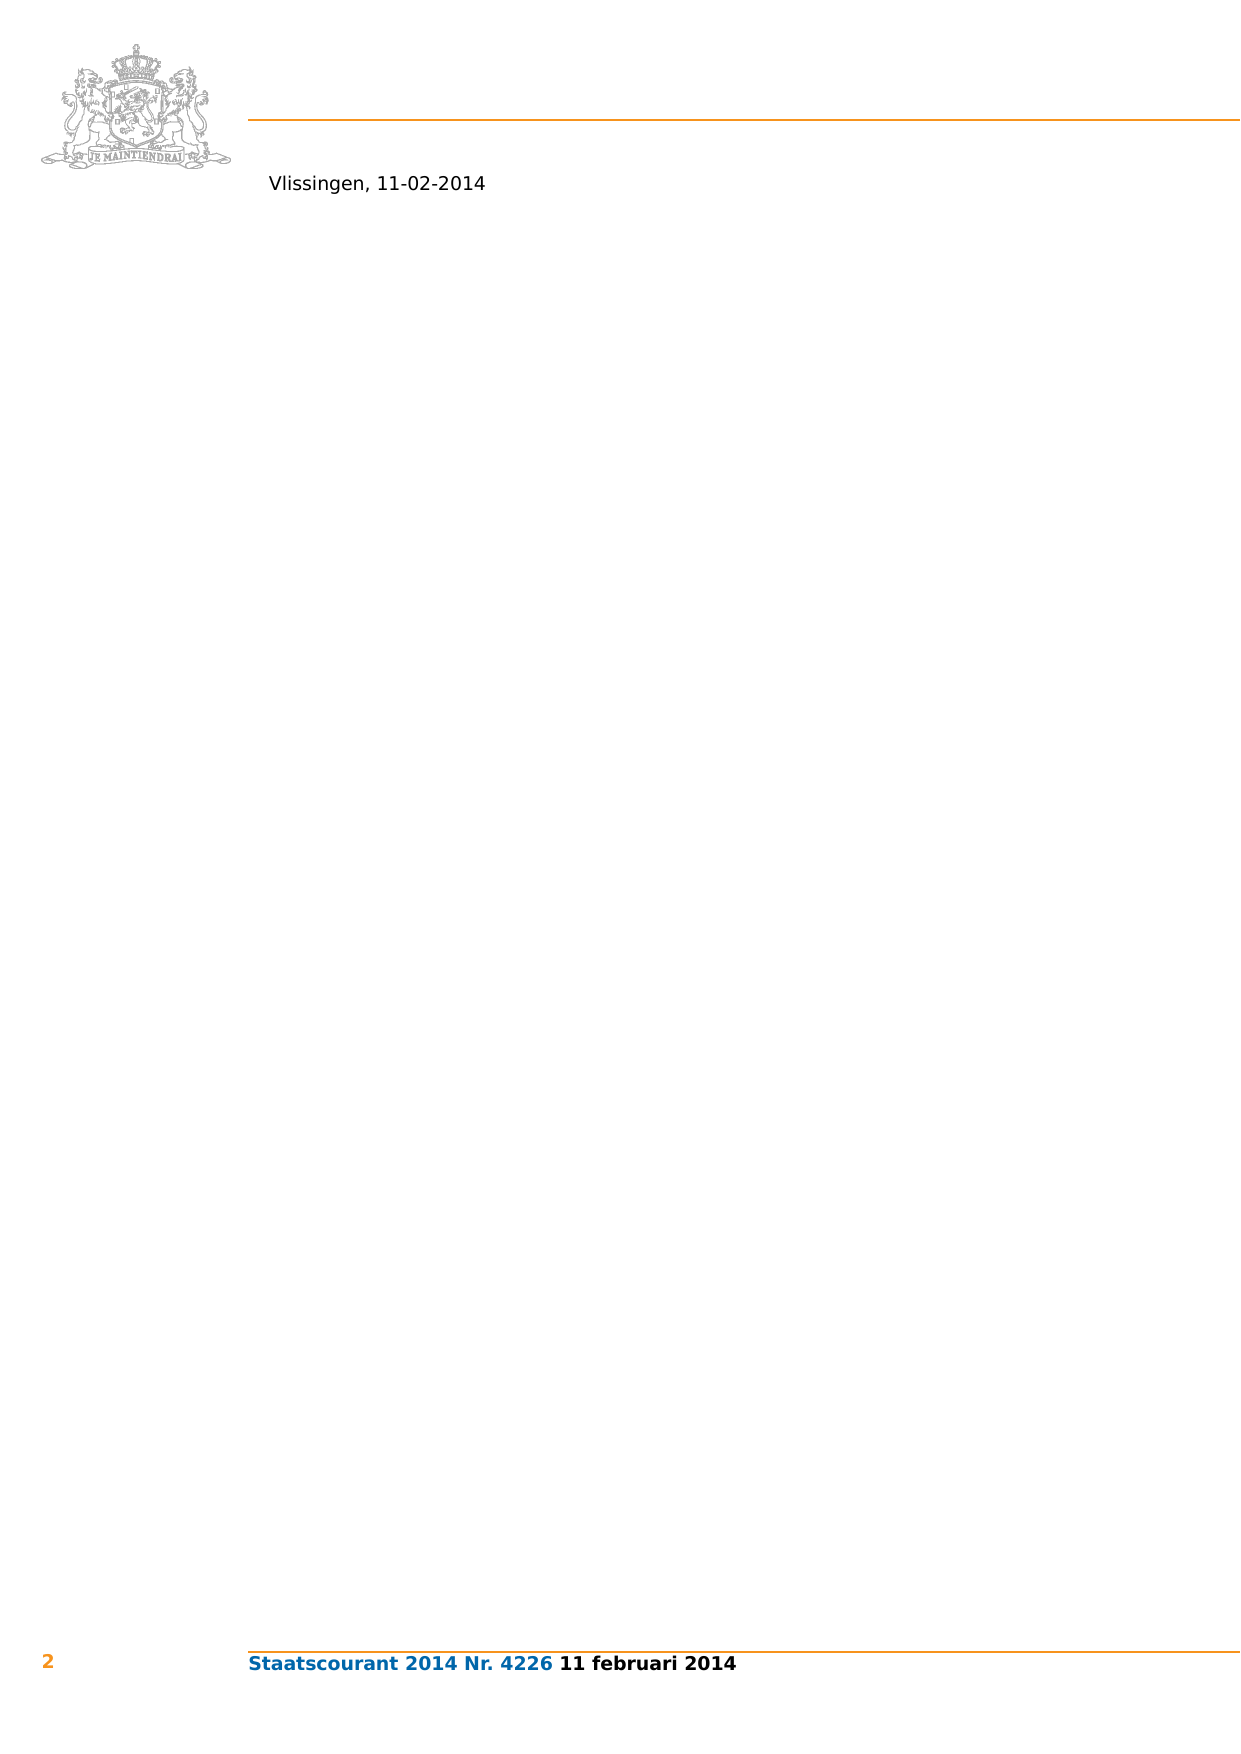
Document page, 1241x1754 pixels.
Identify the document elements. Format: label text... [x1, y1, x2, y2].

picture [41, 44, 231, 169]
text Vlissingen, 11-02-2014 [248, 173, 1163, 195]
